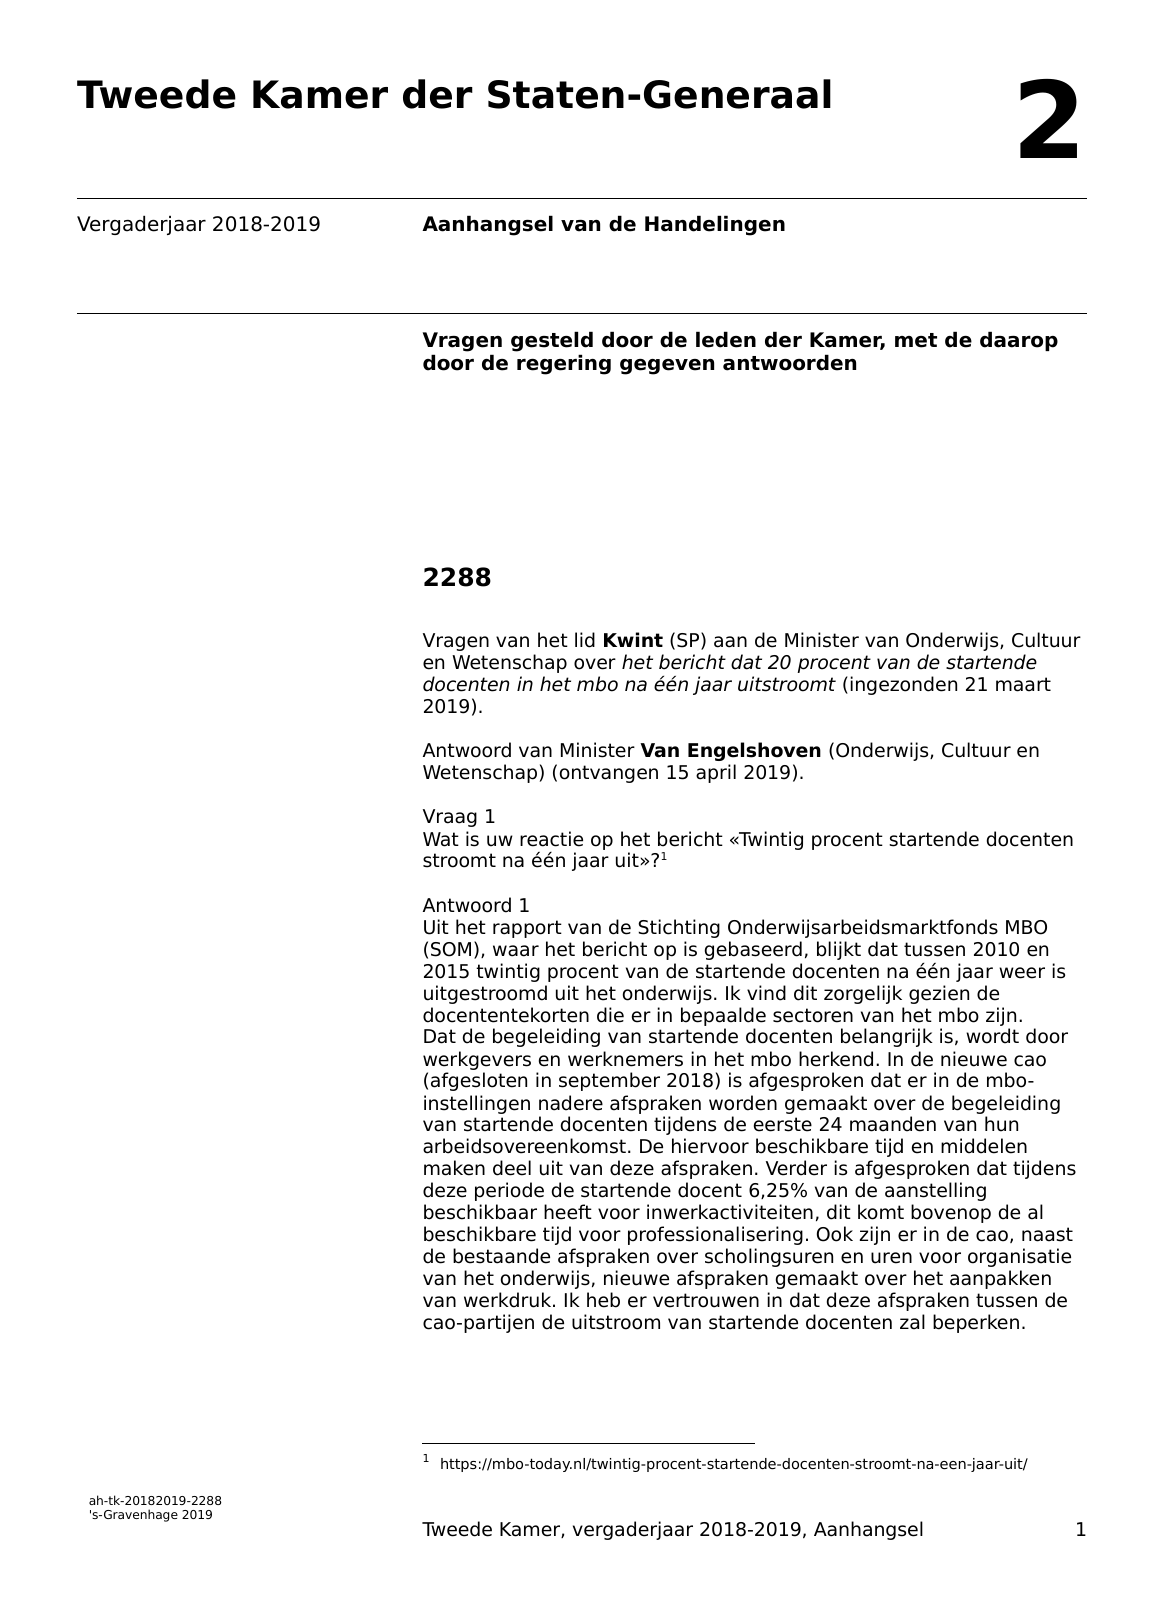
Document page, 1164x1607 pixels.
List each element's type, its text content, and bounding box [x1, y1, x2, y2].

text https://mbo-today.nl/twintig-procent-startende-docenten-stroomt-na-een-jaar-uit/ [422, 1452, 1087, 1474]
text 2288 [422, 563, 1087, 592]
table_header Tweede Kamer der Staten-Generaal [77, 59, 886, 198]
table_cell Vergaderjaar 2018-2019 [77, 199, 422, 313]
text Antwoord 1 [422, 894, 1087, 917]
table_cell [77, 314, 422, 375]
text 's-Gravenhage 2019 [88, 1508, 323, 1522]
text Vraag 1 [422, 806, 1087, 828]
table_header 2 [886, 59, 1087, 198]
text Uit het rapport van de Stichting Onderwijsarbeidsmarktfonds MBO (SOM), waar het bericht op is gebaseerd, blijkt dat tussen 2010 en 2015 twintig procent van de startende docenten na één jaar weer is uitgestroomd uit het onderwijs. Ik vind dit zorgelijk gezien de docententekorten die er in bepaalde sectoren van het mbo zijn. [422, 917, 1087, 1026]
text Dat de begeleiding van startende docenten belangrijk is, wordt door werkgevers en werknemers in het mbo herkend. In de nieuwe cao (afgesloten in september 2018) is afgesproken dat er in de mbo-instellingen nadere afspraken worden gemaakt over de begeleiding van startende docenten tijdens de eerste 24 maanden van hun arbeidsovereenkomst. De hiervoor beschikbare tijd en middelen maken deel uit van deze afspraken. Verder is afgesproken dat tijdens deze periode de startende docent 6,25% van de aanstelling beschikbaar heeft voor inwerkactiviteiten, dit komt bovenop de al beschikbare tijd voor professionalisering. Ook zijn er in de cao, naast de bestaande afspraken over scholingsuren en uren voor organisatie van het onderwijs, nieuwe afspraken gemaakt over het aanpakken van werkdruk. Ik heb er vertrouwen in dat deze afspraken tussen de cao-partijen de uitstroom van startende docenten zal beperken. [422, 1026, 1087, 1334]
table_cell Aanhangsel van de Handelingen [422, 199, 1087, 313]
text Antwoord van Minister Van Engelshoven (Onderwijs, Cultuur en Wetenschap) (ontvangen 15 april 2019). [422, 740, 1087, 784]
text ah-tk-20182019-2288 [88, 1494, 323, 1508]
text Wat is uw reactie op het bericht «Twintig procent startende docenten stroomt na één jaar uit»? [422, 828, 1087, 872]
text Vragen van het lid Kwint (SP) aan de Minister van Onderwijs, Cultuur en Wetenschap over het bericht dat 20 procent van de startende docenten in het mbo na één jaar uitstroomt (ingezonden 21 maart 2019). [422, 630, 1087, 718]
table_cell Vragen gesteld door de leden der Kamer, met de daarop door de regering gegeven antwoorden [422, 314, 1087, 375]
